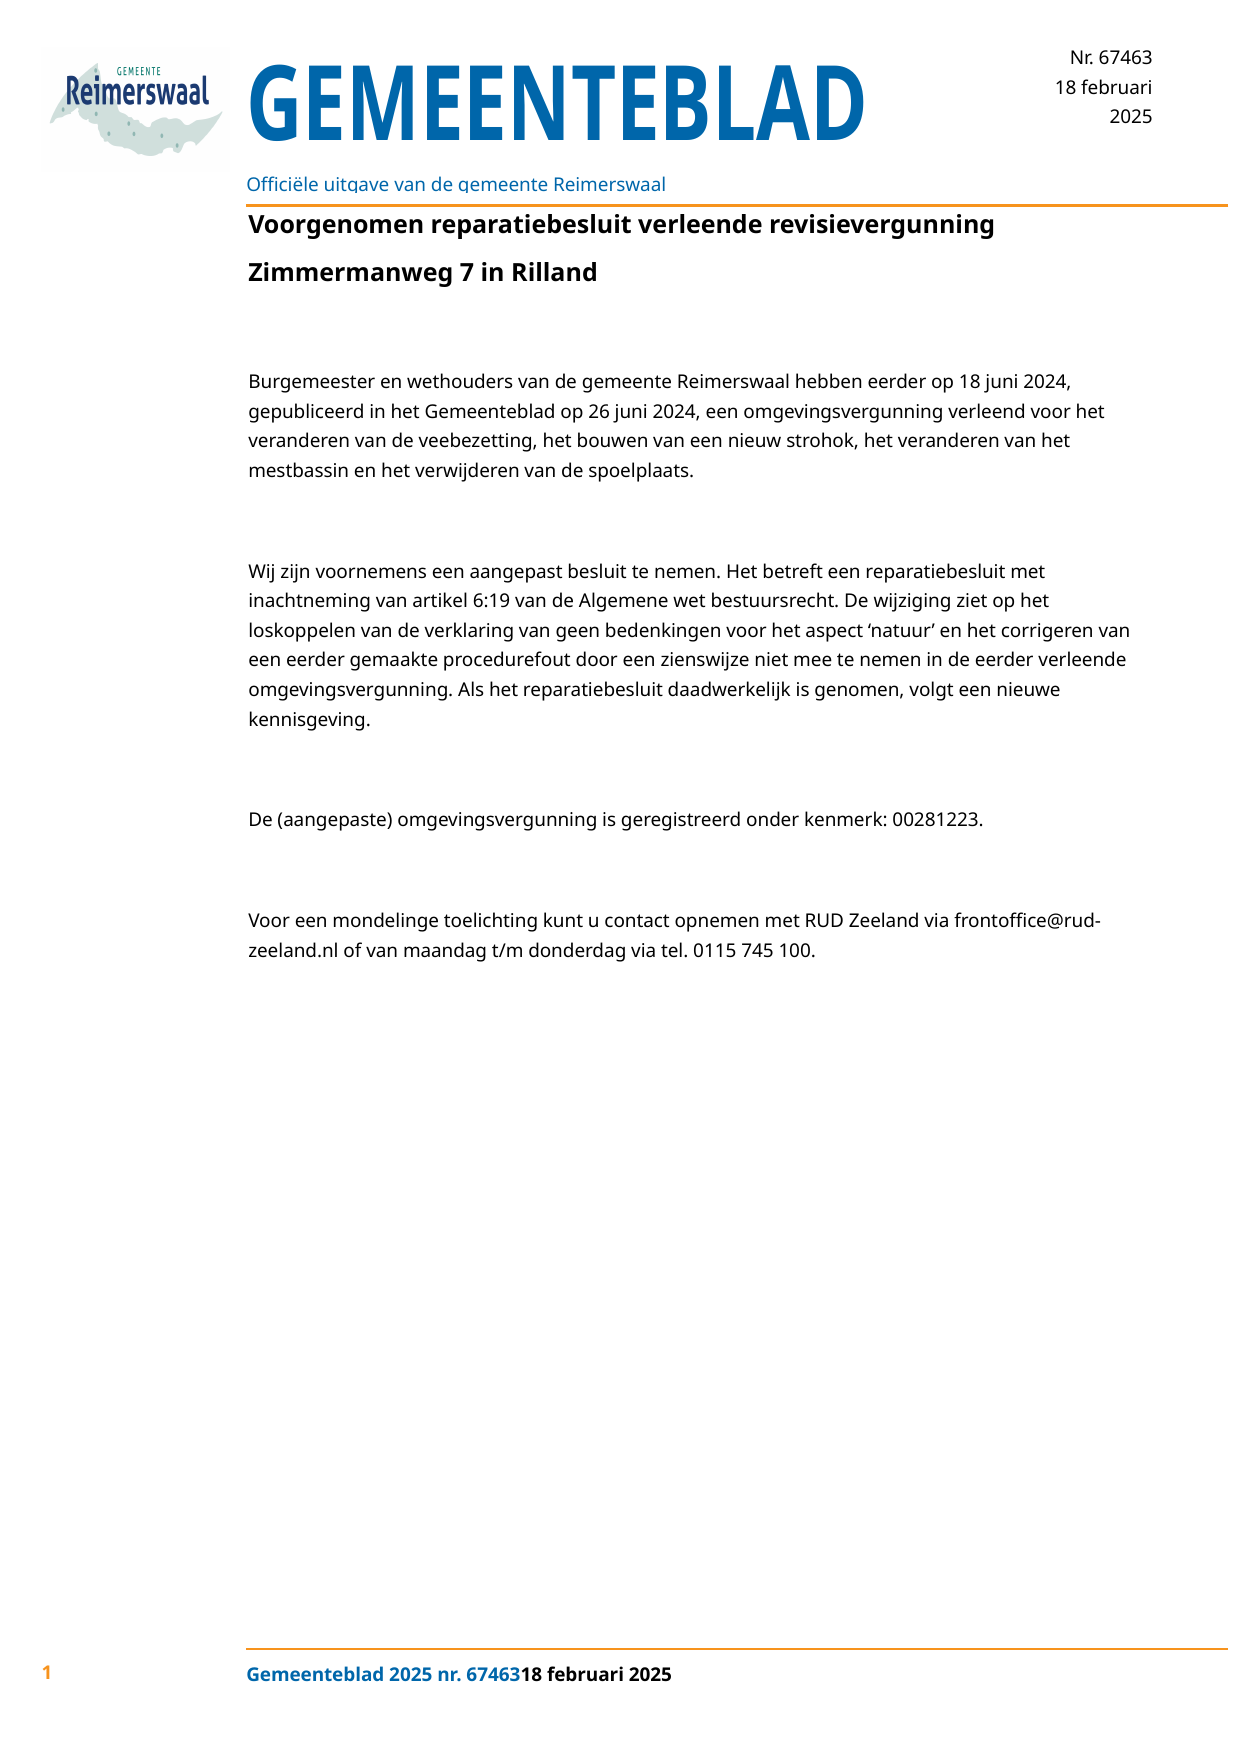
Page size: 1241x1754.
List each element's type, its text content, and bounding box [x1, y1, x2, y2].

text Voorgenomen reparatiebesluit verleende revisievergunning Zimmermanweg 7 in Rilland [248, 207, 1152, 288]
text De (aangepaste) omgevingsvergunning is geregistreerd onder kenmerk: 00281223. [248, 807, 1152, 832]
picture [41, 47, 231, 172]
text Burgemeester en wethouders van de gemeente Reimerswaal hebben eerder op 18 juni 2024, gepubliceerd in het Gemeenteblad op 26 juni 2024, een omgevingsvergunning verleend voor het veranderen van de veebezetting, het bouwen van een nieuw strohok, het veranderen van het mestbassin en het verwijderen van de spoelplaats. [248, 368, 1152, 483]
text Voor een mondelinge toelichting kunt u contact opnemen met RUD Zeeland via frontoffice@rud-zeeland.nl of van maandag t/m donderdag via tel. 0115 745 100. [248, 907, 1152, 963]
text Wij zijn voornemens een aangepast besluit te nemen. Het betreft een reparatiebesluit met inachtneming van artikel 6:19 van de Algemene wet bestuursrecht. De wijziging ziet op het loskoppelen van de verklaring van geen bedenkingen voor het aspect ‘natuur’ en het corrigeren van een eerder gemaakte procedurefout door een zienswijze niet mee te nemen in de eerder verleende omgevingsvergunning. Als het reparatiebesluit daadwerkelijk is genomen, volgt een nieuwe kennisgeving. [248, 558, 1152, 732]
